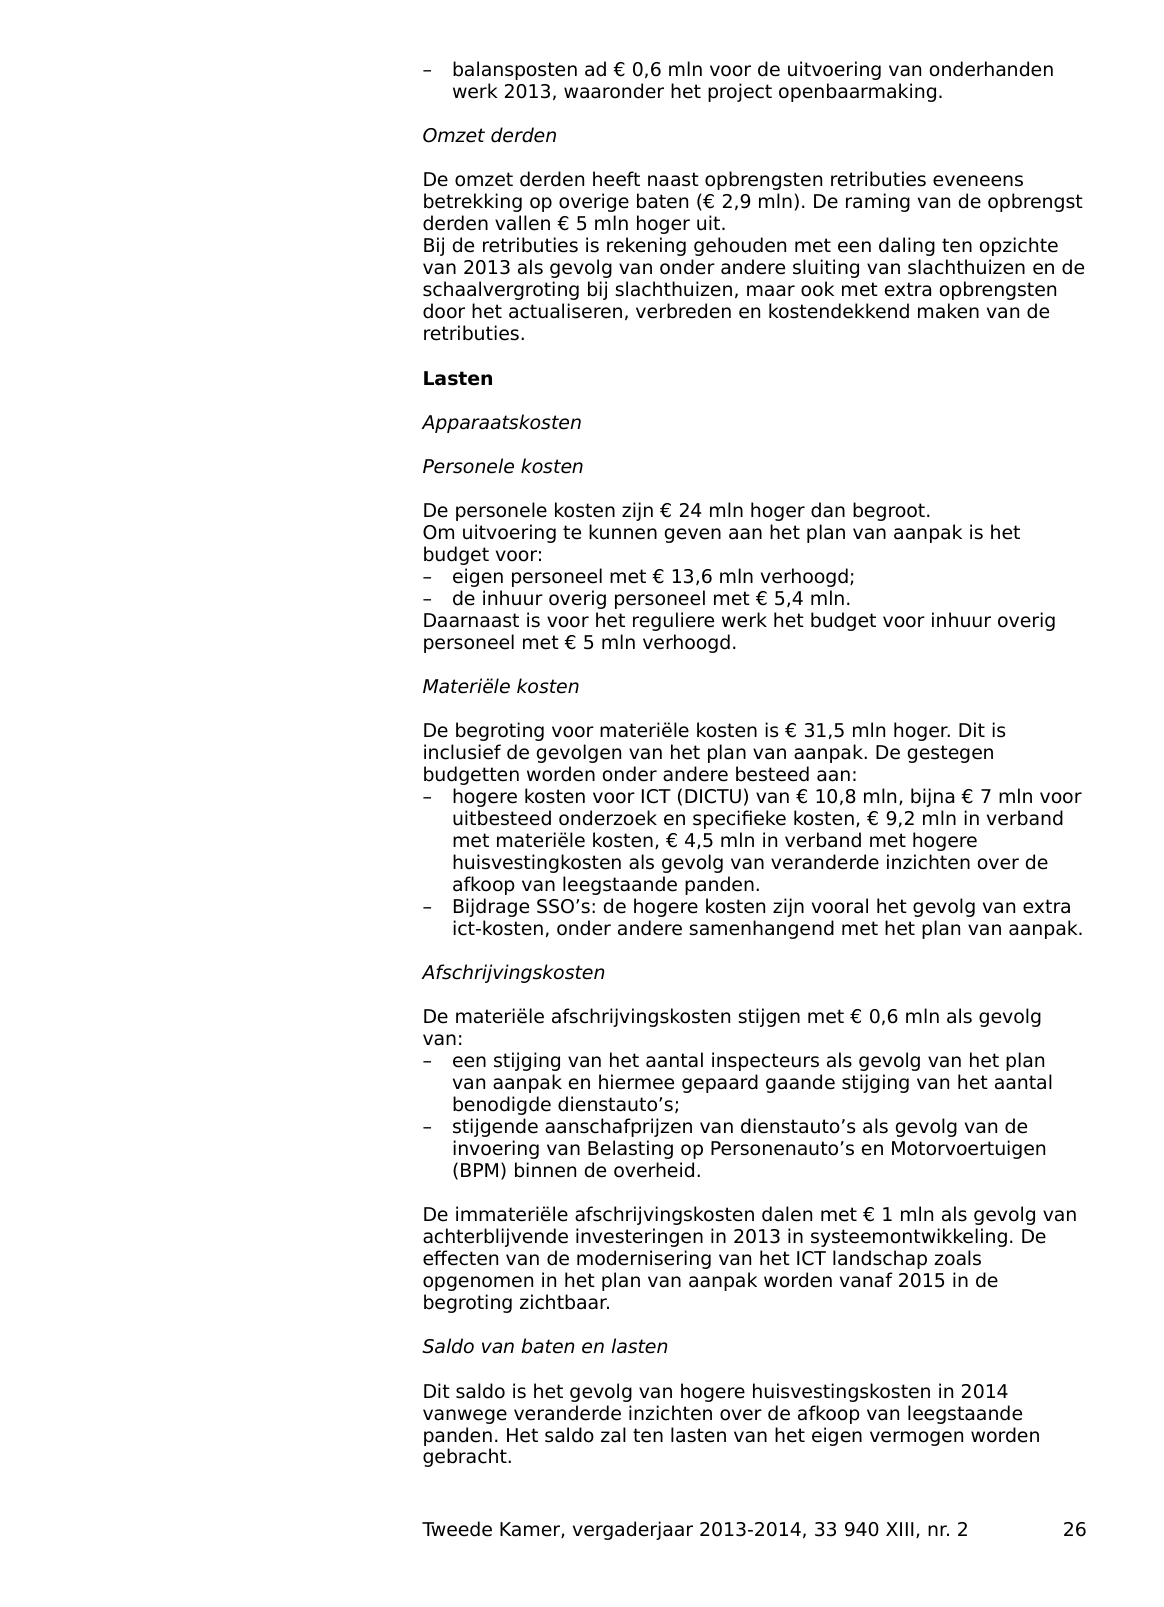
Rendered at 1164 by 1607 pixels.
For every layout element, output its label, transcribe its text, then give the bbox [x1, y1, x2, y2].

text – eigen personeel met € 13,6 mln verhoogd; [422, 566, 1087, 588]
text De begroting voor materiële kosten is € 31,5 mln hoger. Dit is inclusief de gevolgen van het plan van aanpak. De gestegen budgetten worden onder andere besteed aan: [422, 720, 1087, 786]
text – Bijdrage SSO’s: de hogere kosten zijn vooral het gevolg van extra ict-kosten, onder andere samenhangend met het plan van aanpak. [422, 896, 1087, 940]
text – de inhuur overig personeel met € 5,4 mln. [422, 588, 1087, 610]
subtitle Apparaatskosten [422, 412, 1087, 433]
text De immateriële afschrijvingskosten dalen met € 1 mln als gevolg van achterblijvende investeringen in 2013 in systeemontwikkeling. De effecten van de modernisering van het ICT landschap zoals opgenomen in het plan van aanpak worden vanaf 2015 in de begroting zichtbaar. [422, 1204, 1087, 1314]
text Daarnaast is voor het reguliere werk het budget voor inhuur overig personeel met € 5 mln verhoogd. [422, 610, 1087, 654]
text Dit saldo is het gevolg van hogere huisvestingskosten in 2014 vanwege veranderde inzichten over de afkoop van leegstaande panden. Het saldo zal ten lasten van het eigen vermogen worden gebracht. [422, 1381, 1087, 1468]
text De personele kosten zijn € 24 mln hoger dan begroot. [422, 500, 1087, 522]
subtitle Personele kosten [422, 456, 1087, 478]
text – stijgende aanschafprijzen van dienstauto’s als gevolg van de invoering van Belasting op Personenauto’s en Motorvoertuigen (BPM) binnen de overheid. [422, 1116, 1087, 1182]
text Om uitvoering te kunnen geven aan het plan van aanpak is het budget voor: [422, 522, 1087, 566]
subtitle Saldo van baten en lasten [422, 1336, 1087, 1358]
text – een stijging van het aantal inspecteurs als gevolg van het plan van aanpak en hiermee gepaard gaande stijging van het aantal benodigde dienstauto’s; [422, 1050, 1087, 1116]
subtitle Materiële kosten [422, 676, 1087, 698]
text De omzet derden heeft naast opbrengsten retributies eveneens betrekking op overige baten (€ 2,9 mln). De raming van de opbrengst derden vallen € 5 mln hoger uit. [422, 169, 1087, 235]
text – hogere kosten voor ICT (DICTU) van € 10,8 mln, bijna € 7 mln voor uitbesteed onderzoek en specifieke kosten, € 9,2 mln in verband met materiële kosten, € 4,5 mln in verband met hogere huisvestingkosten als gevolg van veranderde inzichten over de afkoop van leegstaande panden. [422, 786, 1087, 896]
text De materiële afschrijvingskosten stijgen met € 0,6 mln als gevolg van: [422, 1006, 1087, 1050]
subtitle Omzet derden [422, 125, 1087, 147]
subtitle Lasten [422, 367, 1087, 389]
text Bij de retributies is rekening gehouden met een daling ten opzichte van 2013 als gevolg van onder andere sluiting van slachthuizen en de schaalvergroting bij slachthuizen, maar ook met extra opbrengsten door het actualiseren, verbreden en kostendekkend maken van de retributies. [422, 235, 1087, 345]
text – balansposten ad € 0,6 mln voor de uitvoering van onderhanden werk 2013, waaronder het project openbaarmaking. [422, 59, 1087, 103]
subtitle Afschrijvingskosten [422, 962, 1087, 984]
